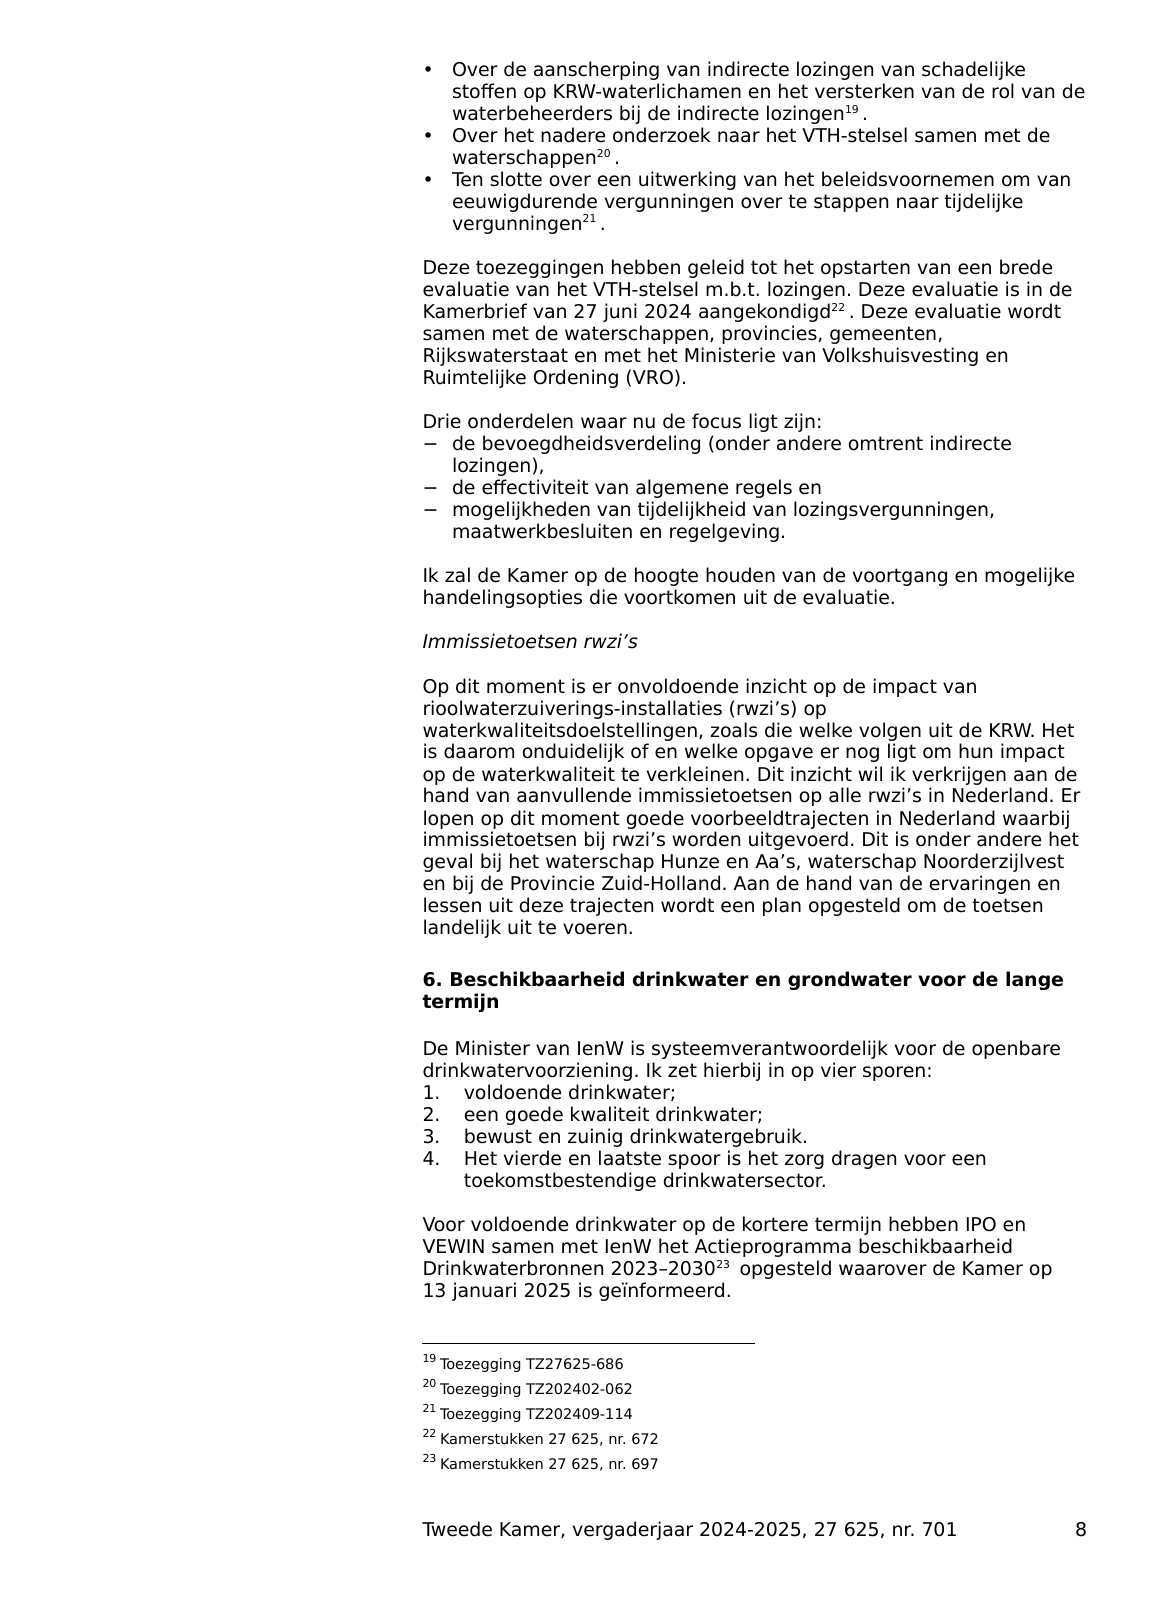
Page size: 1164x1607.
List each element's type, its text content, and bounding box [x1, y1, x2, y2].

text Kamerstukken 27 625, nr. 672 [422, 1427, 1087, 1449]
text Toezegging TZ202409-114 [422, 1402, 1087, 1424]
text Toezegging TZ27625-686 [422, 1352, 1087, 1374]
text Toezegging TZ202402-062 [422, 1377, 1087, 1399]
text • Ten slotte over een uitwerking van het beleidsvoornemen om van eeuwigdurende vergunningen over te stappen naar tijdelijke vergunningen. [422, 169, 1087, 235]
text Drie onderdelen waar nu de focus ligt zijn: [422, 411, 1087, 433]
subtitle 6. Beschikbaarheid drinkwater en grondwater voor de lange termijn [422, 969, 1087, 1013]
text • Over de aanscherping van indirecte lozingen van schadelijke stoffen op KRW-waterlichamen en het versterken van de rol van de waterbeheerders bij de indirecte lozingen. [422, 59, 1087, 125]
text 1. voldoende drinkwater; [422, 1082, 1087, 1104]
text 3. bewust en zuinig drinkwatergebruik. [422, 1126, 1087, 1148]
text 2. een goede kwaliteit drinkwater; [422, 1104, 1087, 1126]
text 4. Het vierde en laatste spoor is het zorg dragen voor een toekomstbestendige drinkwatersector. [422, 1148, 1087, 1192]
text Op dit moment is er onvoldoende inzicht op de impact van rioolwaterzuiverings-installaties (rwzi’s) op waterkwaliteitsdoelstellingen, zoals die welke volgen uit de KRW. Het is daarom onduidelijk of en welke opgave er nog ligt om hun impact op de waterkwaliteit te verkleinen. Dit inzicht wil ik verkrijgen aan de hand van aanvullende immissietoetsen op alle rwzi’s in Nederland. Er lopen op dit moment goede voorbeeldtrajecten in Nederland waarbij immissietoetsen bij rwzi’s worden uitgevoerd. Dit is onder andere het geval bij het waterschap Hunze en Aa’s, waterschap Noorderzijlvest en bij de Provincie Zuid-Holland. Aan de hand van de ervaringen en lessen uit deze trajecten wordt een plan opgesteld om de toetsen landelijk uit te voeren. [422, 676, 1087, 939]
text − de bevoegdheidsverdeling (onder andere omtrent indirecte lozingen), [422, 433, 1087, 477]
text Kamerstukken 27 625, nr. 697 [422, 1452, 1087, 1474]
text Voor voldoende drinkwater op de kortere termijn hebben IPO en VEWIN samen met IenW het Actieprogramma beschikbaarheid Drinkwaterbronnen 2023–2030 opgesteld waarover de Kamer op 13 januari 2025 is geïnformeerd. [422, 1214, 1087, 1302]
text Deze toezeggingen hebben geleid tot het opstarten van een brede evaluatie van het VTH-stelsel m.b.t. lozingen. Deze evaluatie is in de Kamerbrief van 27 juni 2024 aangekondigd. Deze evaluatie wordt samen met de waterschappen, provincies, gemeenten, Rijkswaterstaat en met het Ministerie van Volkshuisvesting en Ruimtelijke Ordening (VRO). [422, 257, 1087, 389]
text − mogelijkheden van tijdelijkheid van lozingsvergunningen, maatwerkbesluiten en regelgeving. [422, 499, 1087, 543]
text Ik zal de Kamer op de hoogte houden van de voortgang en mogelijke handelingsopties die voortkomen uit de evaluatie. [422, 565, 1087, 609]
text − de effectiviteit van algemene regels en [422, 477, 1087, 499]
subtitle Immissietoetsen rwzi’s [422, 631, 1087, 653]
text De Minister van IenW is systeemverantwoordelijk voor de openbare drinkwatervoorziening. Ik zet hierbij in op vier sporen: [422, 1038, 1087, 1082]
text • Over het nadere onderzoek naar het VTH-stelsel samen met de waterschappen. [422, 125, 1087, 169]
